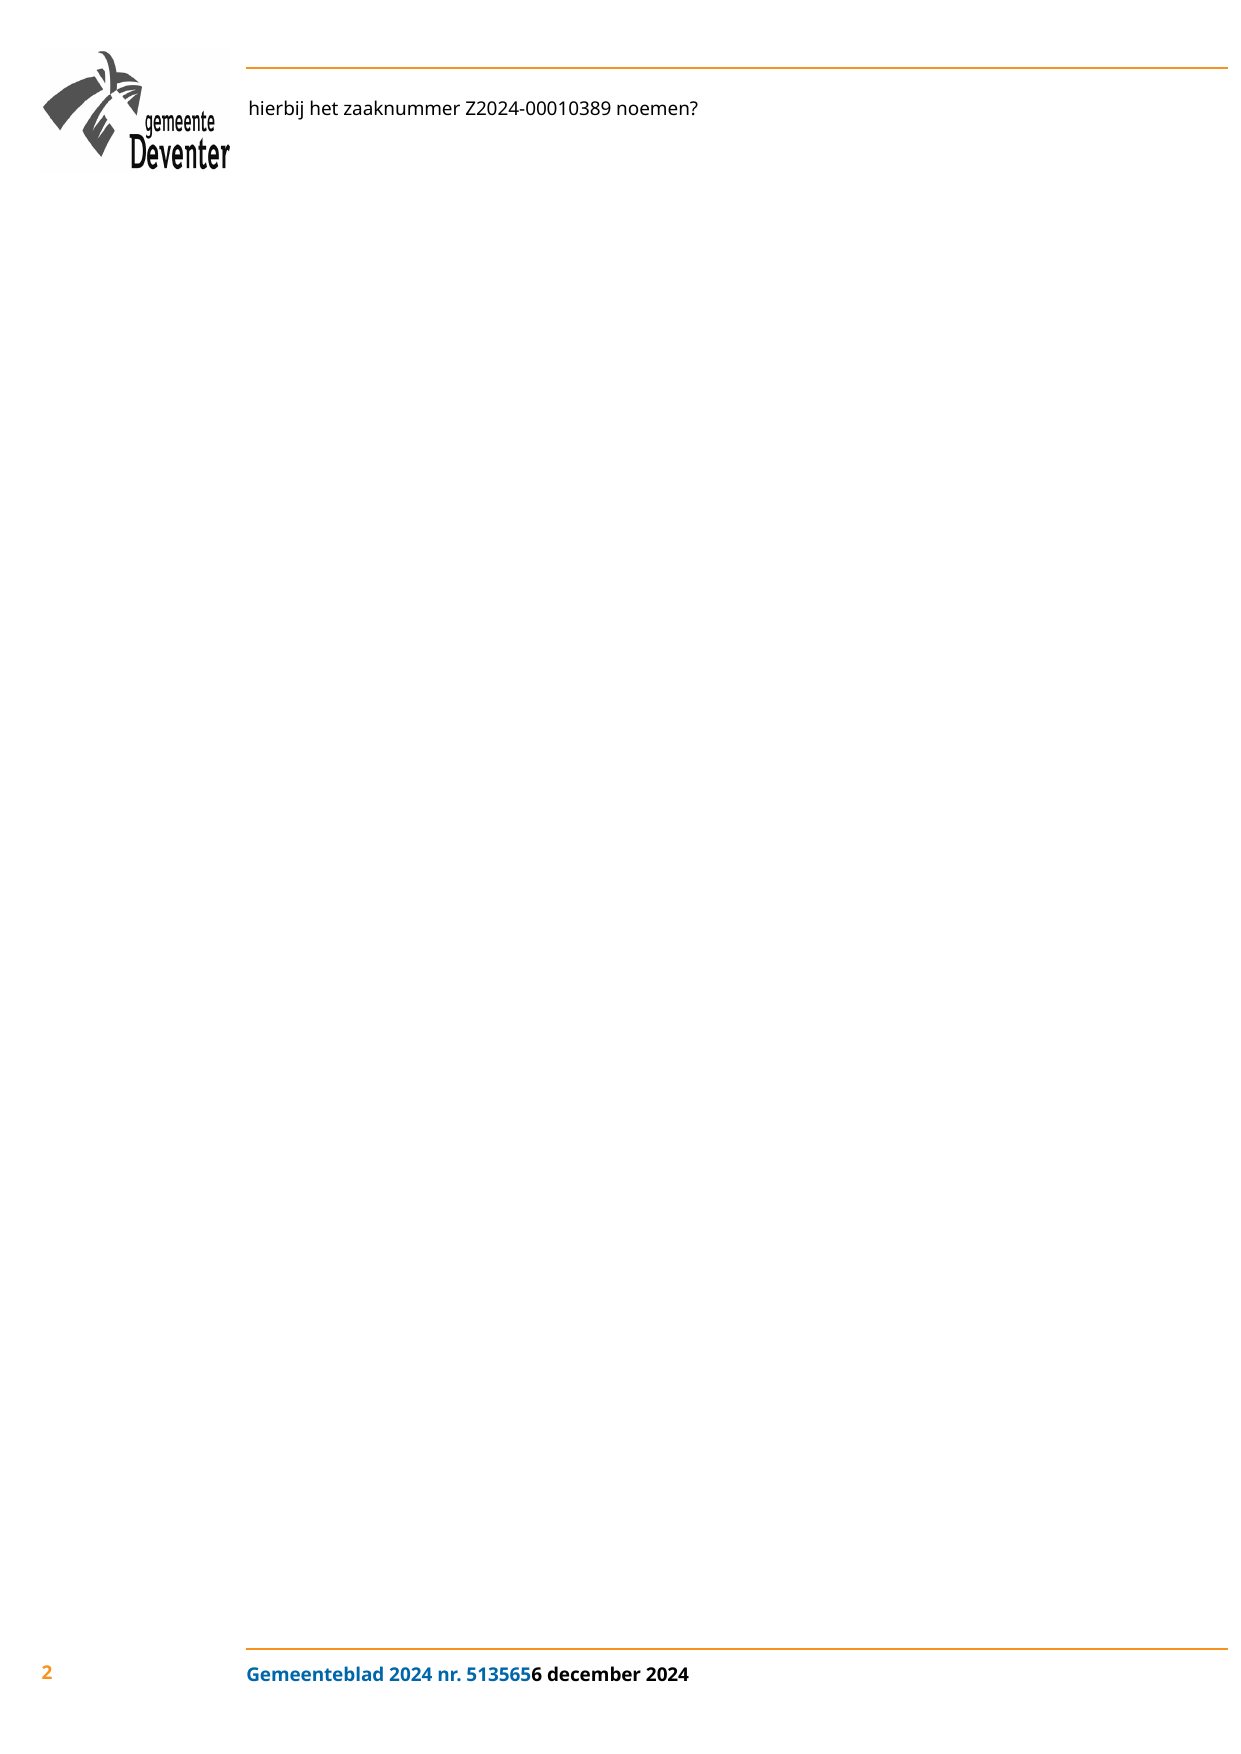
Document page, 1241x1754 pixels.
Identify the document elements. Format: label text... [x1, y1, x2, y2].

picture [41, 47, 231, 172]
text hierbij het zaaknummer Z2024-00010389 noemen? [248, 95, 1152, 121]
